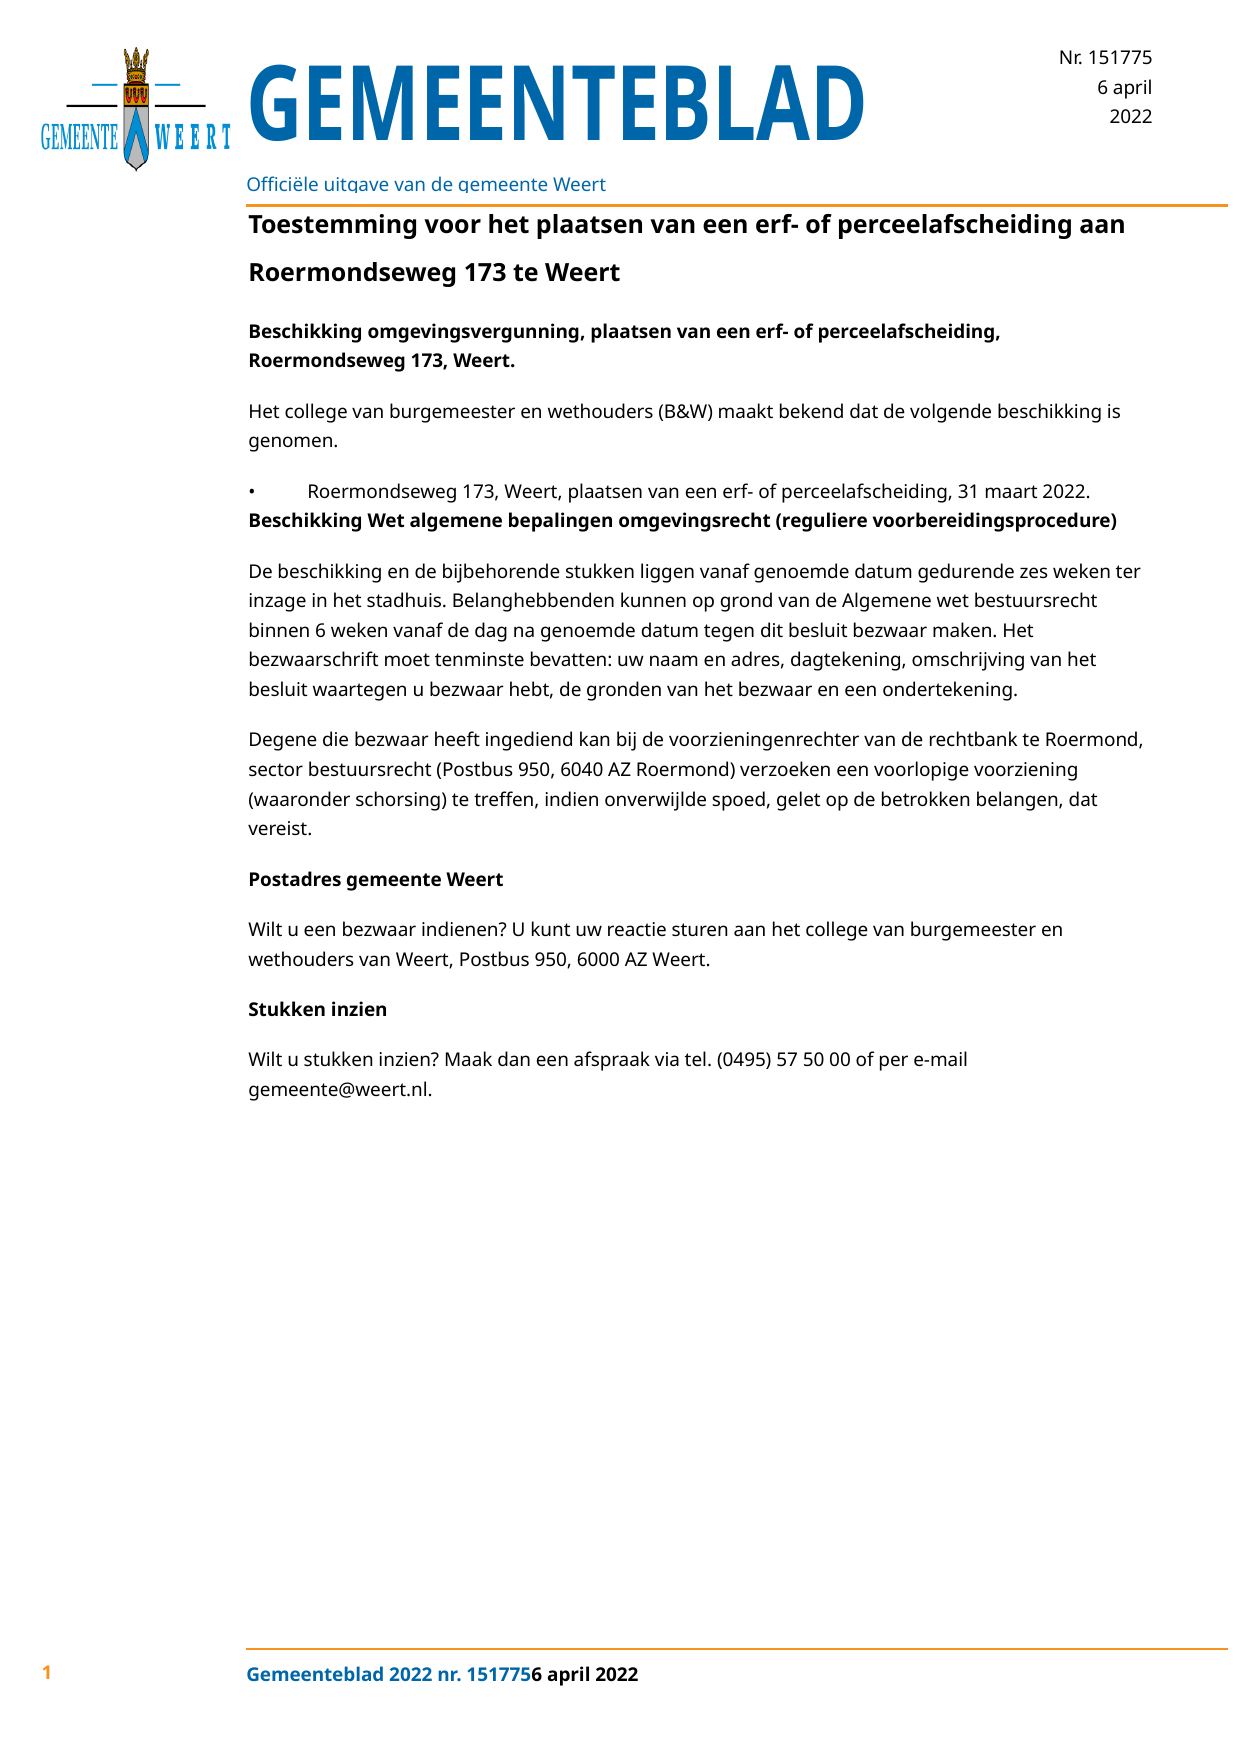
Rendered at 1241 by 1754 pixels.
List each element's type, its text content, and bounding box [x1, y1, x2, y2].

text Het college van burgemeester en wethouders (B&W) maakt bekend dat de volgende beschikking is genomen. [248, 398, 1152, 453]
text Degene die bezwaar heeft ingediend kan bij de voorzieningenrechter van de rechtbank te Roermond, sector bestuursrecht (Postbus 950, 6040 AZ Roermond) verzoeken een voorlopige voorziening (waaronder schorsing) te treffen, indien onverwijlde spoed, gelet op de betrokken belangen, dat vereist. [248, 727, 1152, 841]
text Wilt u een bezwaar indienen? U kunt uw reactie sturen aan het college van burgemeester en wethouders van Weert, Postbus 950, 6000 AZ Weert. [248, 916, 1152, 972]
text Beschikking omgevingsvergunning, plaatsen van een erf- of perceelafscheiding, Roermondseweg 173, Weert. [248, 318, 1152, 373]
text Postadres gemeente Weert [248, 866, 1152, 892]
text De beschikking en de bijbehorende stukken liggen vanaf genoemde datum gedurende zes weken ter inzage in het stadhuis. Belanghebbenden kunnen op grond van de Algemene wet bestuursrecht binnen 6 weken vanaf de dag na genoemde datum tegen dit besluit bezwaar maken. Het bezwaarschrift moet tenminste bevatten: uw naam en adres, dagtekening, omschrijving van het besluit waartegen u bezwaar hebt, de gronden van het bezwaar en een ondertekening. [248, 558, 1152, 702]
list Roermondseweg 173, Weert, plaatsen van een erf- of perceelafscheiding, 31 maart 2022. [248, 478, 1152, 504]
picture [41, 47, 231, 172]
text Stukken inzien [248, 996, 1152, 1022]
text Beschikking Wet algemene bepalingen omgevingsrecht (reguliere voorbereidingsprocedure) [248, 507, 1152, 533]
text Toestemming voor het plaatsen van een erf- of perceelafscheiding aan Roermondseweg 173 te Weert [248, 207, 1152, 288]
text Wilt u stukken inzien? Maak dan een afspraak via tel. (0495) 57 50 00 of per e-mail gemeente@weert.nl. [248, 1047, 1152, 1102]
